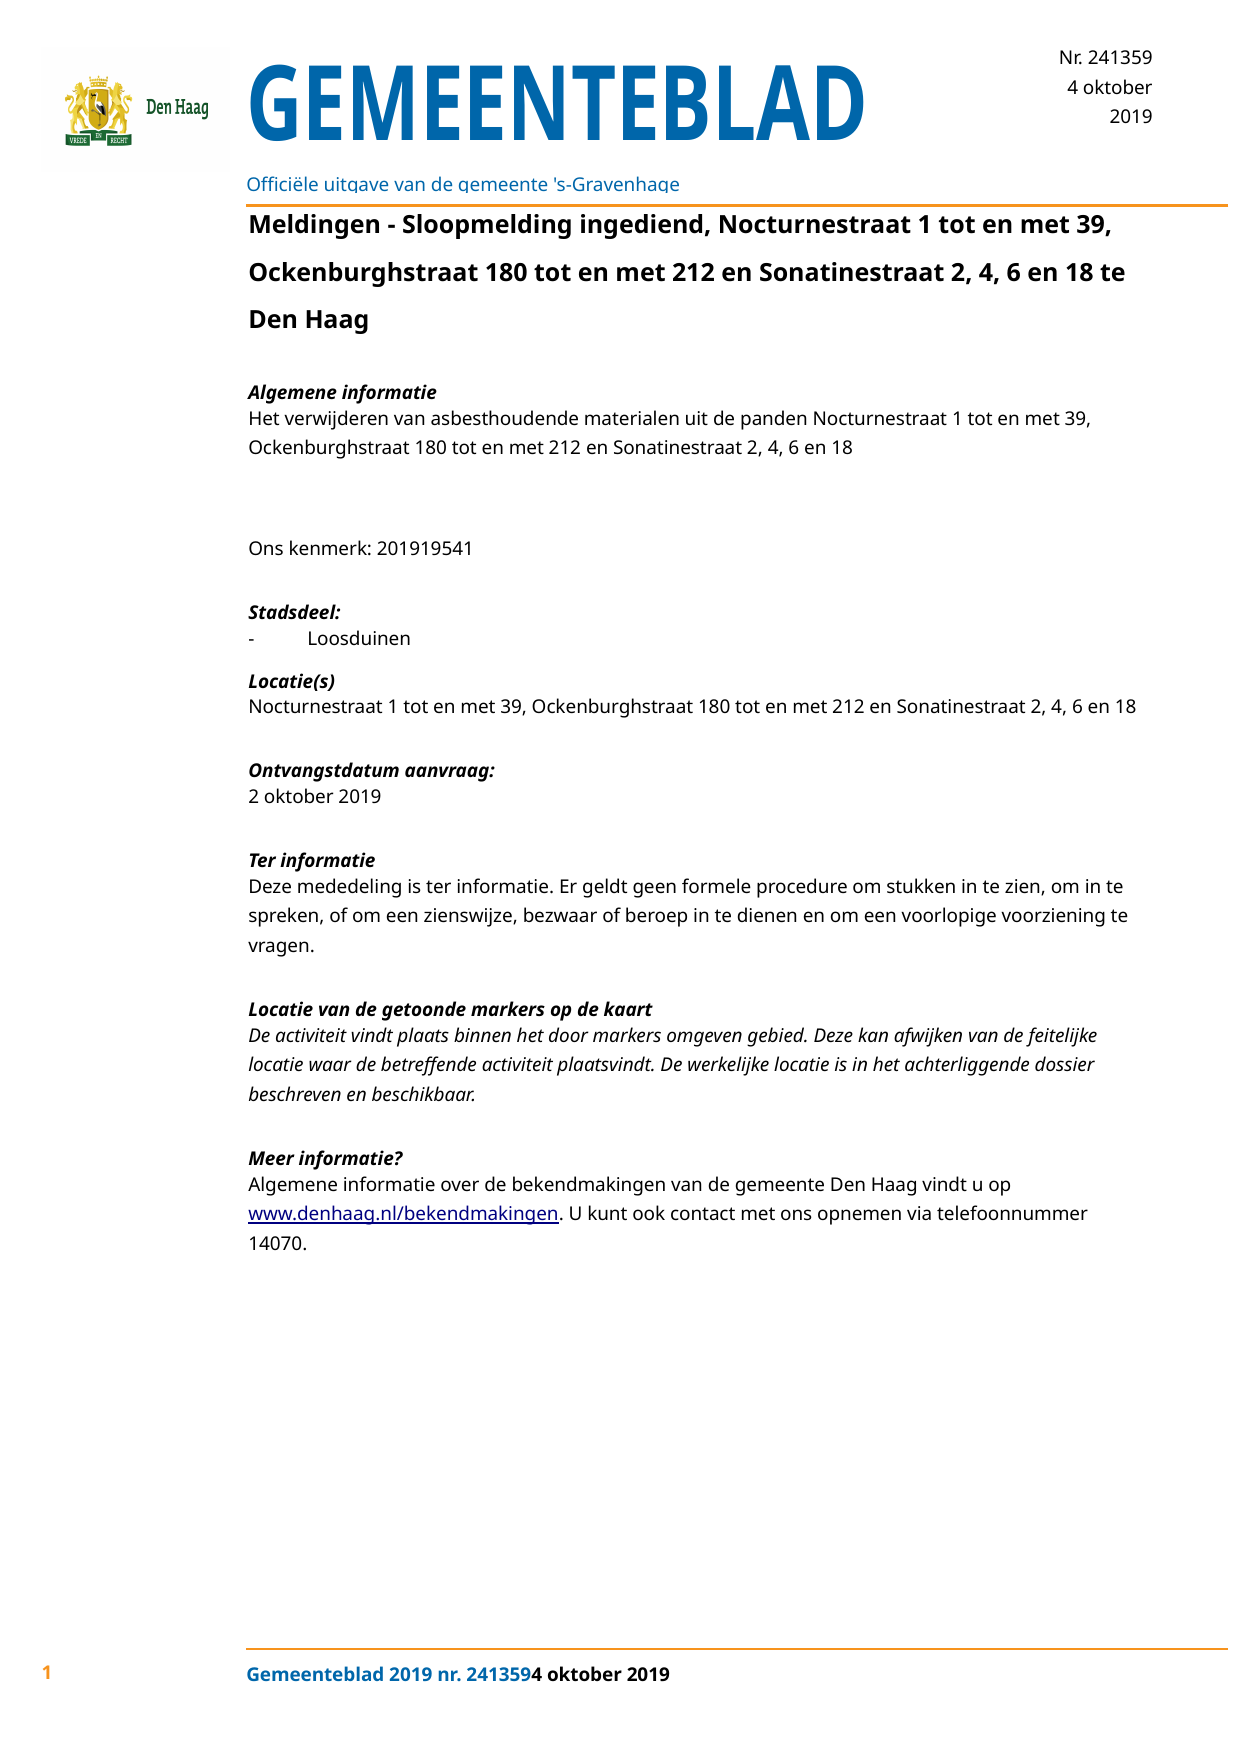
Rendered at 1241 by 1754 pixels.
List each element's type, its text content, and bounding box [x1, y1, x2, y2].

text Ter informatie [248, 847, 1152, 873]
text Meer informatie? [248, 1145, 1152, 1171]
text Ontvangstdatum aanvraag: [248, 758, 1152, 783]
text Deze mededeling is ter informatie. Er geldt geen formele procedure om stukken in te zien, om in te spreken, of om een zienswijze, bezwaar of beroep in te dienen en om een voorlopige voorziening te vragen. [248, 873, 1152, 958]
text Het verwijderen van asbesthoudende materialen uit de panden Nocturnestraat 1 tot en met 39, Ockenburghstraat 180 tot en met 212 en Sonatinestraat 2, 4, 6 en 18 [248, 405, 1152, 460]
text Nocturnestraat 1 tot en met 39, Ockenburghstraat 180 tot en met 212 en Sonatinestraat 2, 4, 6 en 18 [248, 694, 1152, 719]
text De activiteit vindt plaats binnen het door markers omgeven gebied. Deze kan afwijken van de feitelijke locatie waar de betreffende activiteit plaatsvindt. De werkelijke locatie is in het achterliggende dossier beschreven en beschikbaar. [248, 1022, 1152, 1107]
text 2 oktober 2019 [248, 783, 1152, 809]
text Stadsdeel: [248, 599, 1152, 625]
text Locatie(s) [248, 668, 1152, 694]
text Algemene informatie [248, 379, 1152, 405]
text Algemene informatie over de bekendmakingen van de gemeente Den Haag vindt u op www.denhaag.nl/bekendmakingen. U kunt ook contact met ons opnemen via telefoonnummer 14070. [248, 1171, 1152, 1256]
text Ons kenmerk: 201919541 [248, 535, 1152, 561]
picture [41, 47, 231, 172]
list Loosduinen [248, 625, 1152, 651]
text Meldingen - Sloopmelding ingediend, Nocturnestraat 1 tot en met 39, Ockenburghstraat 180 tot en met 212 en Sonatinestraat 2, 4, 6 en 18 te Den Haag [248, 207, 1152, 336]
text Locatie van de getoonde markers op de kaart [248, 996, 1152, 1022]
